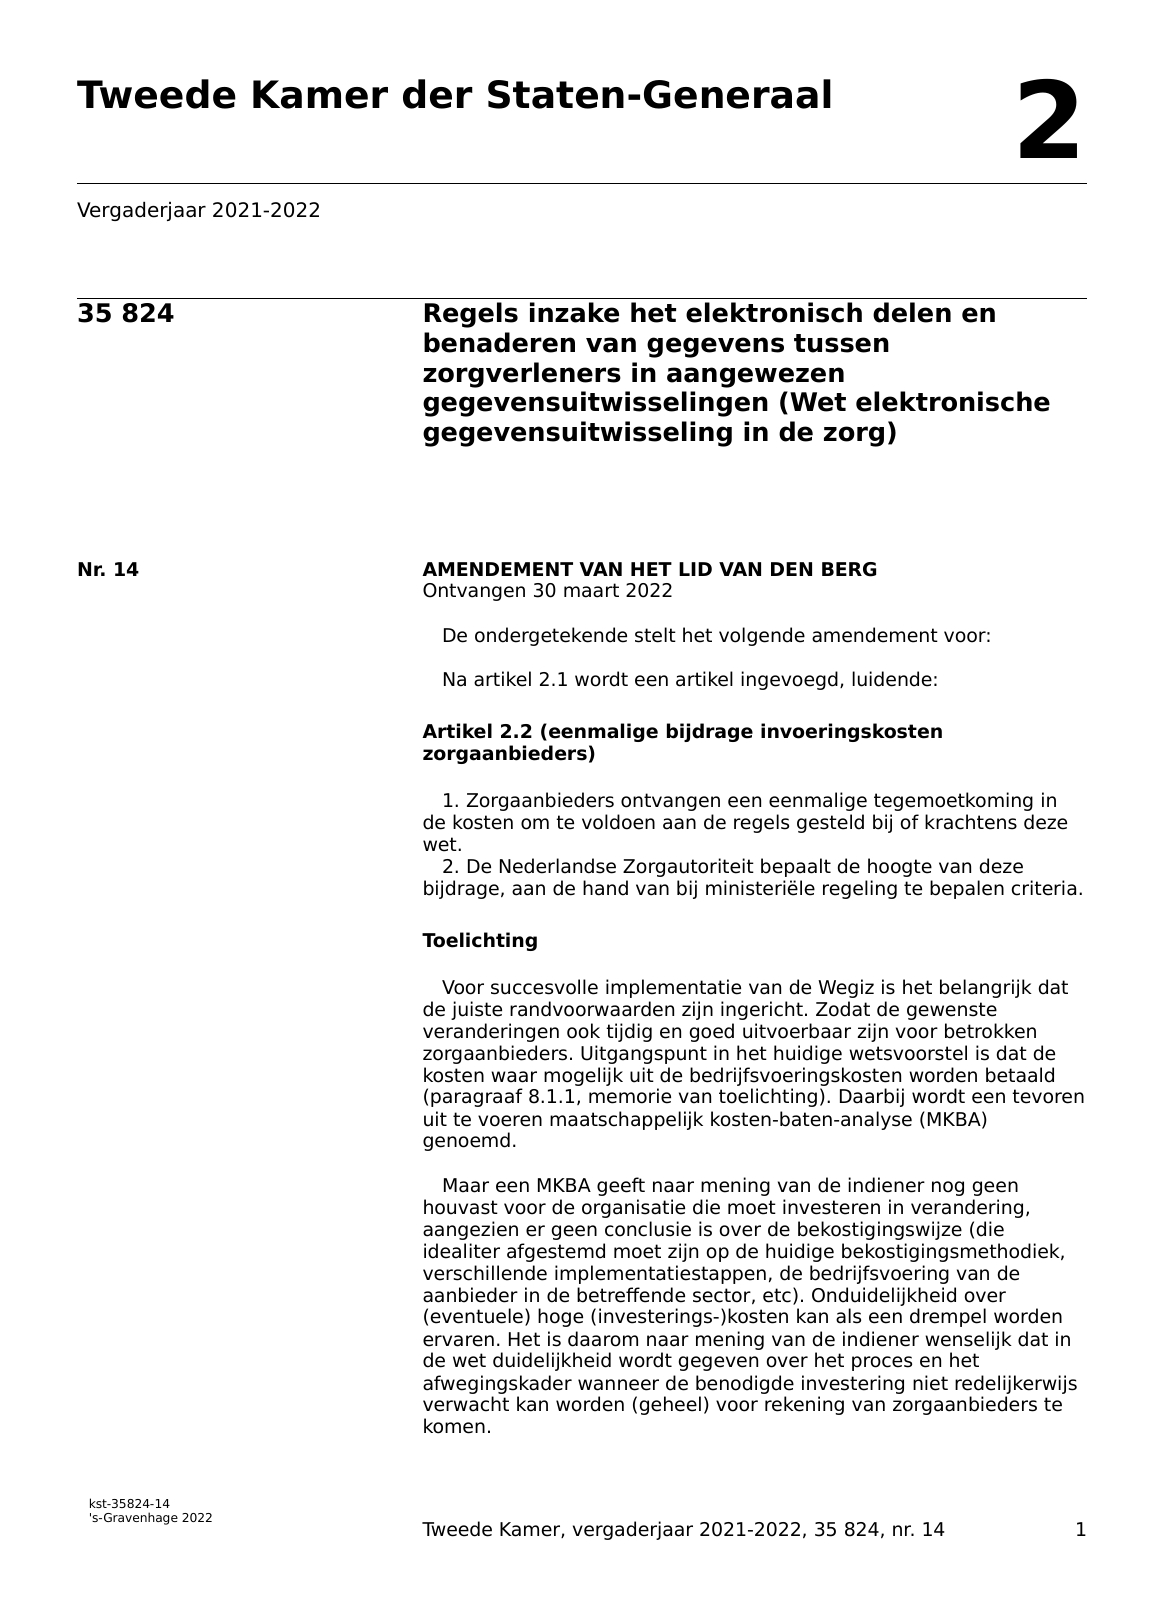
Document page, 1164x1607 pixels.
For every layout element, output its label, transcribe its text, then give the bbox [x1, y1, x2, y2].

text 's-Gravenhage 2022 [88, 1511, 323, 1525]
text Na artikel 2.1 wordt een artikel ingevoegd, luidende: [422, 669, 1087, 691]
table_cell Vergaderjaar 2021-2022 [77, 184, 1087, 298]
subtitle Toelichting [422, 929, 1087, 952]
table_header 2 [886, 59, 1087, 183]
text kst-35824-14 [88, 1497, 323, 1511]
text Voor succesvolle implementatie van de Wegiz is het belangrijk dat de juiste randvoorwaarden zijn ingericht. Zodat de gewenste veranderingen ook tijdig en goed uitvoerbaar zijn voor betrokken zorgaanbieders. Uitgangspunt in het huidige wetsvoorstel is dat de kosten waar mogelijk uit de bedrijfsvoeringskosten worden betaald (paragraaf 8.1.1, memorie van toelichting). Daarbij wordt een tevoren uit te voeren maatschappelijk kosten-baten-analyse (MKBA) genoemd. [422, 977, 1087, 1152]
text Maar een MKBA geeft naar mening van de indiener nog geen houvast voor de organisatie die moet investeren in verandering, aangezien er geen conclusie is over de bekostigingswijze (die idealiter afgestemd moet zijn op de huidige bekostigingsmethodiek, verschillende implementatiestappen, de bedrijfsvoering van de aanbieder in de betreffende sector, etc). Onduidelijkheid over (eventuele) hoge (investerings-)kosten kan als een drempel worden ervaren. Het is daarom naar mening van de indiener wenselijk dat in de wet duidelijkheid wordt gegeven over het proces en het afwegingskader wanneer de benodigde investering niet redelijkerwijs verwacht kan worden (geheel) voor rekening van zorgaanbieders te komen. [422, 1174, 1087, 1438]
text Ontvangen 30 maart 2022 [422, 580, 1087, 602]
subtitle Artikel 2.2 (eenmalige bijdrage invoeringskosten zorgaanbieders) [422, 721, 1087, 765]
text 2. De Nederlandse Zorgautoriteit bepaalt de hoogte van deze bijdrage, aan de hand van bij ministeriële regeling te bepalen criteria. [422, 856, 1087, 899]
subtitle Nr. 14 AMENDEMENT VAN HET LID VAN DEN BERG [77, 558, 1087, 580]
text 1. Zorgaanbieders ontvangen een eenmalige tegemoetkoming in de kosten om te voldoen aan de regels gesteld bij of krachtens deze wet. [422, 790, 1087, 856]
table_header Tweede Kamer der Staten-Generaal [77, 59, 886, 183]
subtitle 35 824 Regels inzake het elektronisch delen en benaderen van gegevens tussen zorgverleners in aangewezen gegevensuitwisselingen (Wet elektronische gegevensuitwisseling in de zorg) [77, 299, 1087, 447]
text De ondergetekende stelt het volgende amendement voor: [422, 624, 1087, 647]
